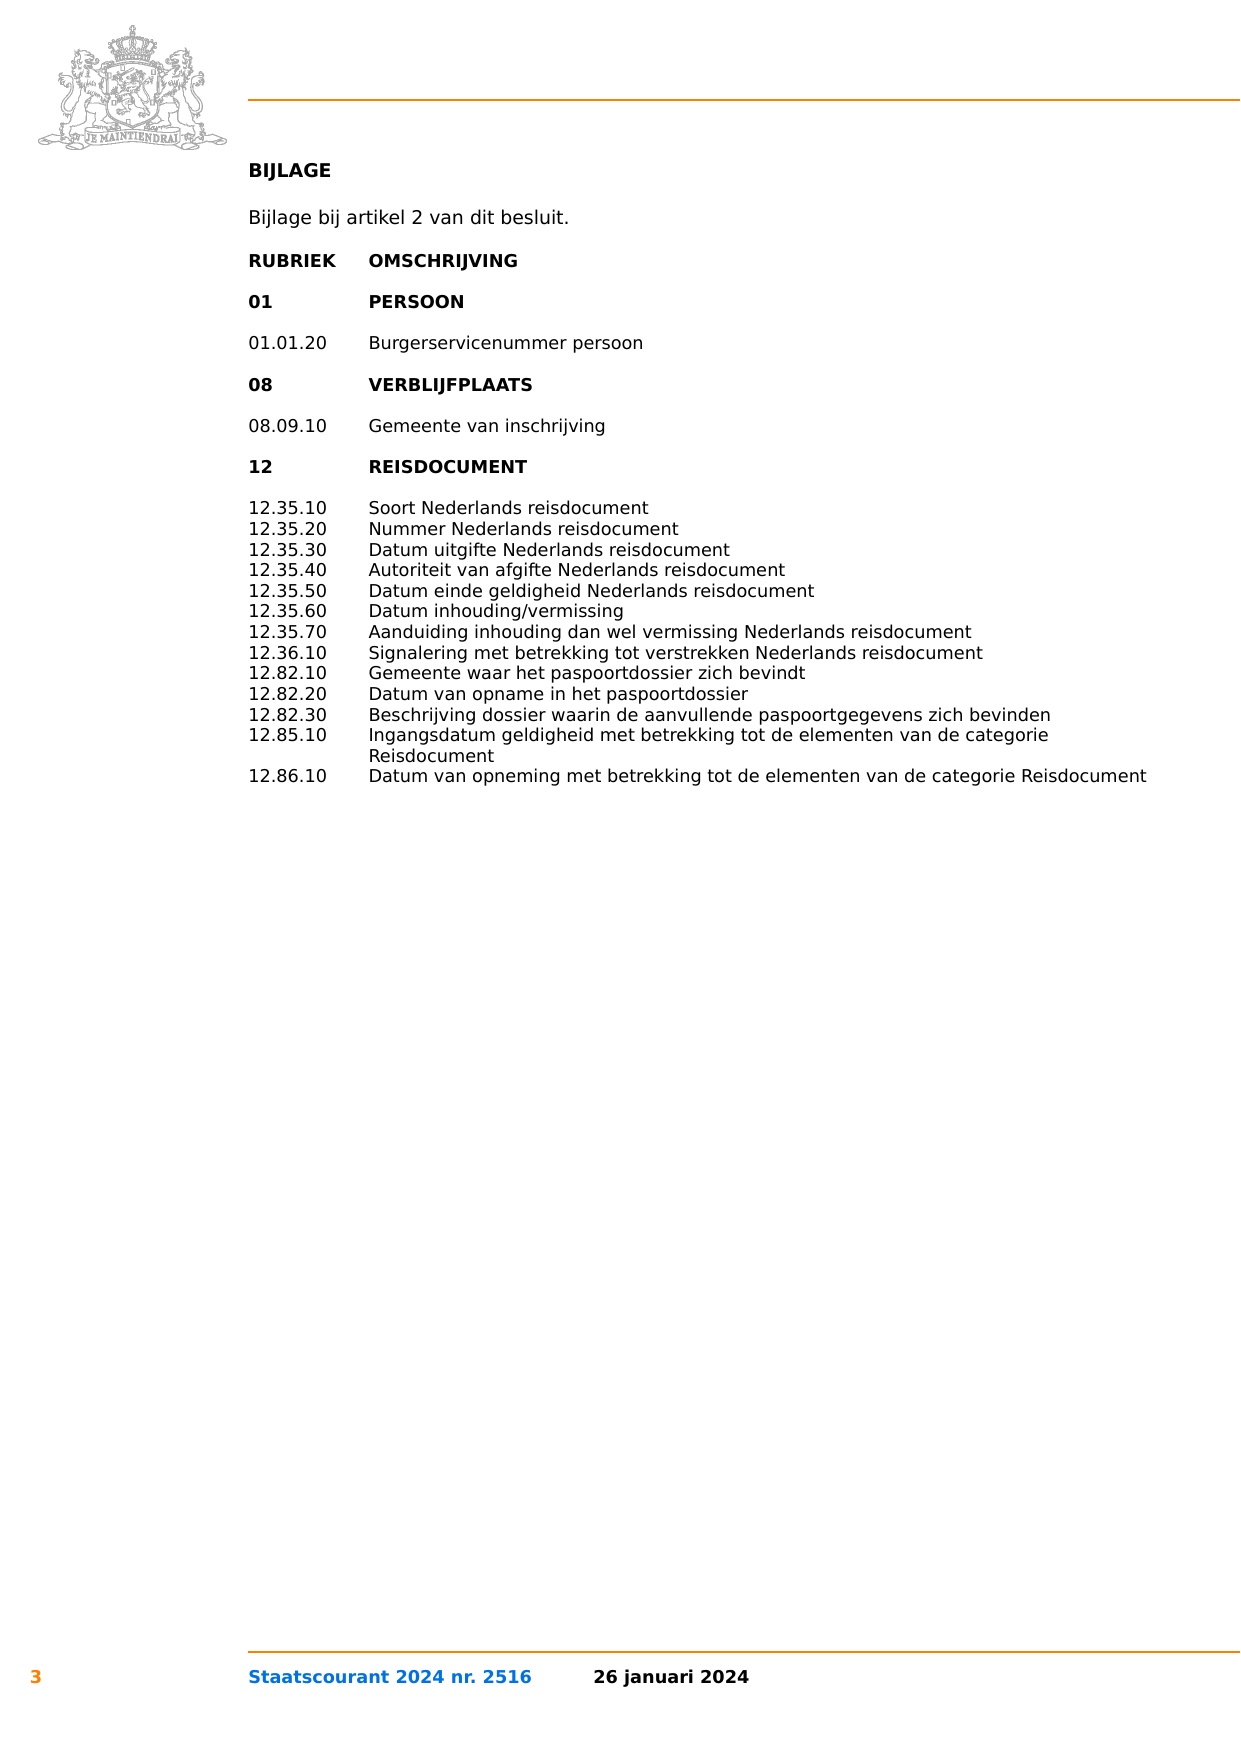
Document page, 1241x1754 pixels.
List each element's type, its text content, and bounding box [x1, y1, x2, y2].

table_cell Beschrijving dossier waarin de aanvullende paspoortgegevens zich bevinden [363, 705, 1163, 725]
table_cell Nummer Nederlands reisdocument [363, 519, 1163, 539]
table_cell 12.36.10 [248, 643, 362, 663]
subtitle BIJLAGE [248, 160, 1163, 182]
table_cell 01.01.20 [248, 333, 362, 354]
table_cell Datum van opname in het paspoortdossier [363, 684, 1163, 704]
table_cell [248, 436, 362, 457]
table_cell [363, 354, 1163, 374]
table_cell PERSOON [363, 292, 1163, 313]
table_header OMSCHRIJVING [363, 251, 1163, 271]
table_cell 12.86.10 [248, 766, 362, 787]
picture [38, 25, 227, 150]
table_cell Datum van opneming met betrekking tot de elementen van de categorie Reisdocument [363, 766, 1163, 787]
table_cell 08 [248, 375, 362, 395]
table_cell 12.82.20 [248, 684, 362, 704]
table_cell 12.82.30 [248, 705, 362, 725]
table_cell 12.35.30 [248, 540, 362, 560]
table_cell 12.85.10 [248, 725, 362, 766]
table_cell Ingangsdatum geldigheid met betrekking tot de elementen van de categorie Reisdocument [363, 725, 1163, 766]
table_cell Aanduiding inhouding dan wel vermissing Nederlands reisdocument [363, 622, 1163, 643]
table_cell [363, 436, 1163, 457]
table_cell Signalering met betrekking tot verstrekken Nederlands reisdocument [363, 643, 1163, 663]
table_cell [363, 313, 1163, 333]
table_cell Burgerservicenummer persoon [363, 333, 1163, 354]
table_cell 12.35.20 [248, 519, 362, 539]
text Bijlage bij artikel 2 van dit besluit. [248, 207, 1163, 229]
table_cell Datum einde geldigheid Nederlands reisdocument [363, 581, 1163, 601]
table_cell Datum inhouding/vermissing [363, 601, 1163, 622]
table_cell 12.35.50 [248, 581, 362, 601]
table_cell Datum uitgifte Nederlands reisdocument [363, 540, 1163, 560]
table_cell VERBLIJFPLAATS [363, 375, 1163, 395]
table_cell [248, 354, 362, 374]
table_cell 01 [248, 292, 362, 313]
table_cell 12 [248, 457, 362, 478]
table_cell [363, 395, 1163, 416]
table_cell [248, 395, 362, 416]
table_cell Gemeente van inschrijving [363, 416, 1163, 436]
table_cell 12.35.10 [248, 498, 362, 519]
table_cell 12.35.40 [248, 560, 362, 581]
table_header RUBRIEK [248, 251, 362, 271]
table_cell 12.35.60 [248, 601, 362, 622]
table_cell 12.35.70 [248, 622, 362, 643]
table_cell 08.09.10 [248, 416, 362, 436]
table_cell [248, 271, 362, 292]
table_cell [248, 313, 362, 333]
table_cell [363, 271, 1163, 292]
table_cell 12.82.10 [248, 663, 362, 684]
table_cell [363, 478, 1163, 498]
table_cell Gemeente waar het paspoortdossier zich bevindt [363, 663, 1163, 684]
table_cell Soort Nederlands reisdocument [363, 498, 1163, 519]
table_cell Autoriteit van afgifte Nederlands reisdocument [363, 560, 1163, 581]
table_cell REISDOCUMENT [363, 457, 1163, 478]
table_cell [248, 478, 362, 498]
